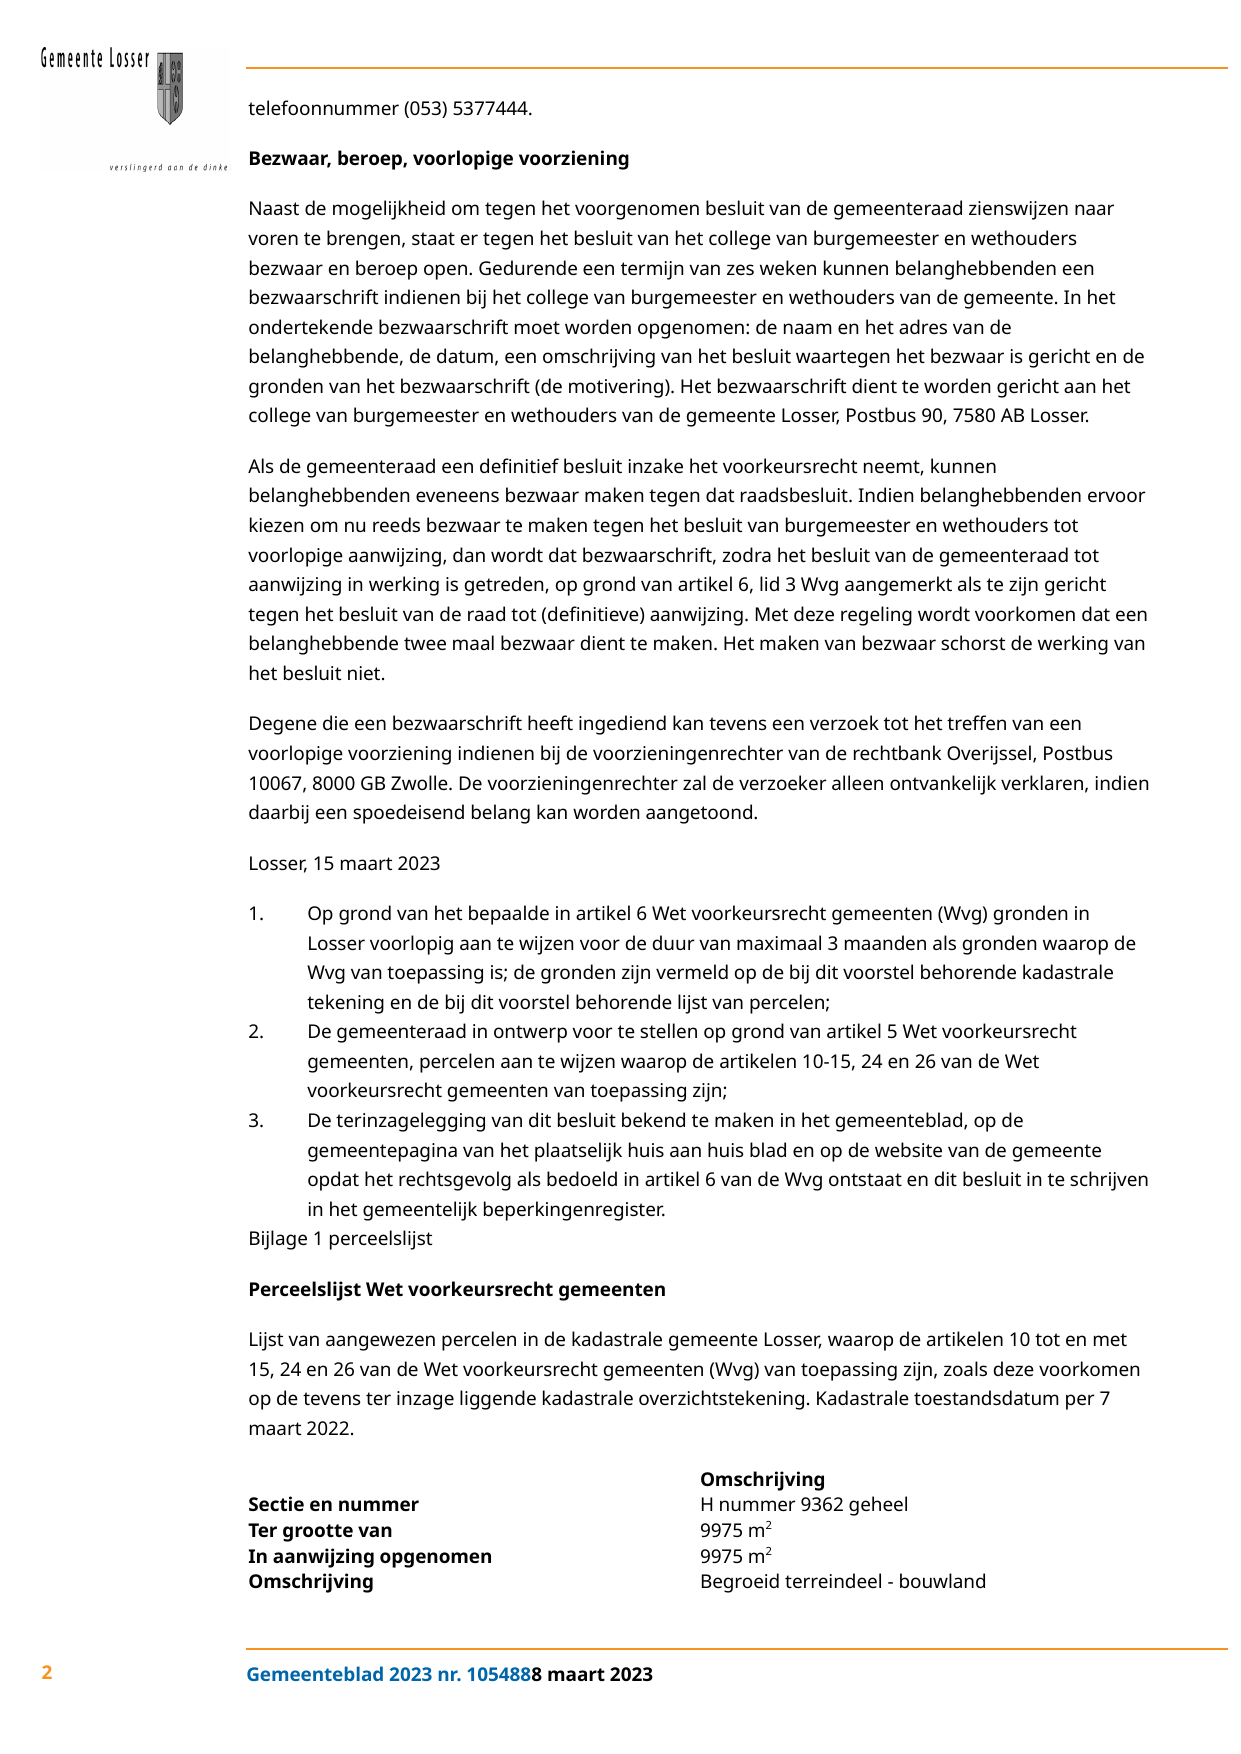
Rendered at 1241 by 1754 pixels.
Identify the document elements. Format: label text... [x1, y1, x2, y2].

table_header [248, 1466, 700, 1491]
table_header Omschrijving [700, 1466, 1152, 1491]
table_cell H nummer 9362 geheel [700, 1491, 1152, 1517]
table_cell Sectie en nummer [248, 1491, 700, 1517]
text Bijlage 1 perceelslijst [248, 1226, 1152, 1251]
text telefoonnummer (053) 5377444. [248, 95, 1152, 121]
text Als de gemeenteraad een definitief besluit inzake het voorkeursrecht neemt, kunnen belanghebbenden eveneens bezwaar maken tegen dat raadsbesluit. Indien belanghebbenden ervoor kiezen om nu reeds bezwaar te maken tegen het besluit van burgemeester en wethouders tot voorlopige aanwijzing, dan wordt dat bezwaarschrift, zodra het besluit van de gemeenteraad tot aanwijzing in werking is getreden, op grond van artikel 6, lid 3 Wvg aangemerkt als te zijn gericht tegen het besluit van de raad tot (definitieve) aanwijzing. Met deze regeling wordt voorkomen dat een belanghebbende twee maal bezwaar dient te maken. Het maken van bezwaar schorst de werking van het besluit niet. [248, 453, 1152, 686]
table_cell Begroeid terreindeel - bouwland [700, 1569, 1152, 1594]
table_cell 9975 m2 [700, 1517, 1152, 1543]
text Lijst van aangewezen percelen in de kadastrale gemeente Losser, waarop de artikelen 10 tot en met 15, 24 en 26 van de Wet voorkeursrecht gemeenten (Wvg) van toepassing zijn, zoals deze voorkomen op de tevens ter inzage liggende kadastrale overzichtstekening. Kadastrale toestandsdatum per 7 maart 2022. [248, 1326, 1152, 1441]
picture [41, 47, 231, 172]
text Degene die een bezwaarschrift heeft ingediend kan tevens een verzoek tot het treffen van een voorlopige voorziening indienen bij de voorzieningenrechter van de rechtbank Overijssel, Postbus 10067, 8000 GB Zwolle. De voorzieningenrechter zal de verzoeker alleen ontvankelijk verklaren, indien daarbij een spoedeisend belang kan worden aangetoond. [248, 711, 1152, 825]
table_cell Omschrijving [248, 1569, 700, 1594]
text Bezwaar, beroep, voorlopige voorziening [248, 145, 1152, 171]
text Naast de mogelijkheid om tegen het voorgenomen besluit van de gemeenteraad zienswijzen naar voren te brengen, staat er tegen het besluit van het college van burgemeester en wethouders bezwaar en beroep open. Gedurende een termijn van zes weken kunnen belanghebbenden een bezwaarschrift indienen bij het college van burgemeester en wethouders van de gemeente. In het ondertekende bezwaarschrift moet worden opgenomen: de naam en het adres van de belanghebbende, de datum, een omschrijving van het besluit waartegen het bezwaar is gericht en de gronden van het bezwaarschrift (de motivering). Het bezwaarschrift dient te worden gericht aan het college van burgemeester en wethouders van de gemeente Losser, Postbus 90, 7580 AB Losser. [248, 196, 1152, 428]
list De gemeenteraad in ontwerp voor te stellen op grond van artikel 5 Wet voorkeursrecht gemeenten, percelen aan te wijzen waarop de artikelen 10-15, 24 en 26 van de Wet voorkeursrecht gemeenten van toepassing zijn; [248, 1018, 1152, 1103]
text Losser, 15 maart 2023 [248, 850, 1152, 876]
table_cell Ter grootte van [248, 1517, 700, 1543]
list De terinzagelegging van dit besluit bekend te maken in het gemeenteblad, op de gemeentepagina van het plaatselijk huis aan huis blad en op de website van de gemeente opdat het rechtsgevolg als bedoeld in artikel 6 van de Wvg ontstaat en dit besluit in te schrijven in het gemeentelijk beperkingenregister. [248, 1107, 1152, 1222]
list Op grond van het bepaalde in artikel 6 Wet voorkeursrecht gemeenten (Wvg) gronden in Losser voorlopig aan te wijzen voor de duur van maximaal 3 maanden als gronden waarop de Wvg van toepassing is; de gronden zijn vermeld op de bij dit voorstel behorende kadastrale tekening en de bij dit voorstel behorende lijst van percelen; [248, 900, 1152, 1015]
table_cell In aanwijzing opgenomen [248, 1543, 700, 1569]
table_cell 9975 m2 [700, 1543, 1152, 1569]
text Perceelslijst Wet voorkeursrecht gemeenten [248, 1276, 1152, 1302]
